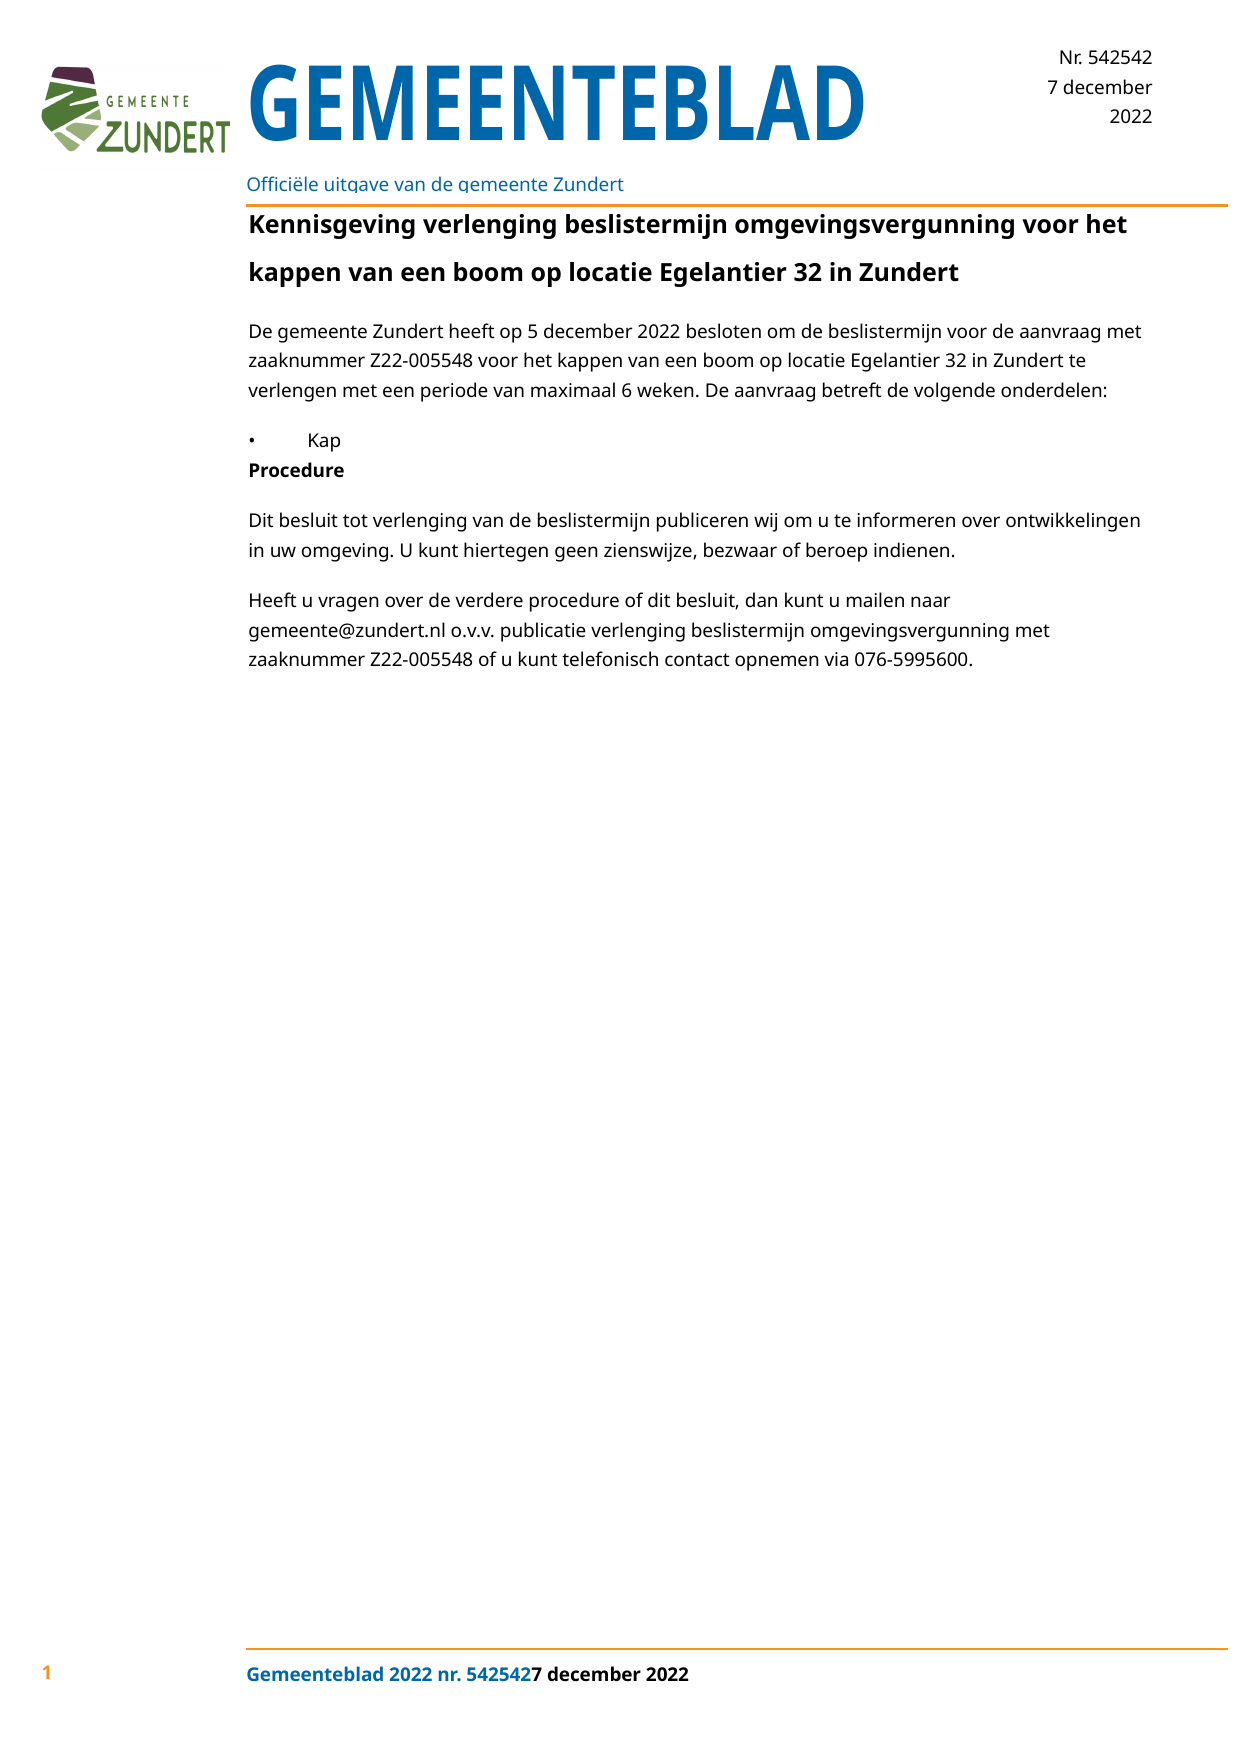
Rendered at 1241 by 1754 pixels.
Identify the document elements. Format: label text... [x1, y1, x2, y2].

text De gemeente Zundert heeft op 5 december 2022 besloten om de beslistermijn voor de aanvraag met zaaknummer Z22-005548 voor het kappen van een boom op locatie Egelantier 32 in Zundert te verlengen met een periode van maximaal 6 weken. De aanvraag betreft de volgende onderdelen: [248, 318, 1152, 403]
text Procedure [248, 457, 1152, 483]
text Kennisgeving verlenging beslistermijn omgevingsvergunning voor het kappen van een boom op locatie Egelantier 32 in Zundert [248, 207, 1152, 288]
text Heeft u vragen over de verdere procedure of dit besluit, dan kunt u mailen naar gemeente@zundert.nl o.v.v. publicatie verlenging beslistermijn omgevingsvergunning met zaaknummer Z22-005548 of u kunt telefonisch contact opnemen via 076-5995600. [248, 587, 1152, 672]
list Kap [248, 427, 1152, 453]
picture [41, 47, 231, 172]
text Dit besluit tot verlenging van de beslistermijn publiceren wij om u te informeren over ontwikkelingen in uw omgeving. U kunt hiertegen geen zienswijze, bezwaar of beroep indienen. [248, 507, 1152, 563]
